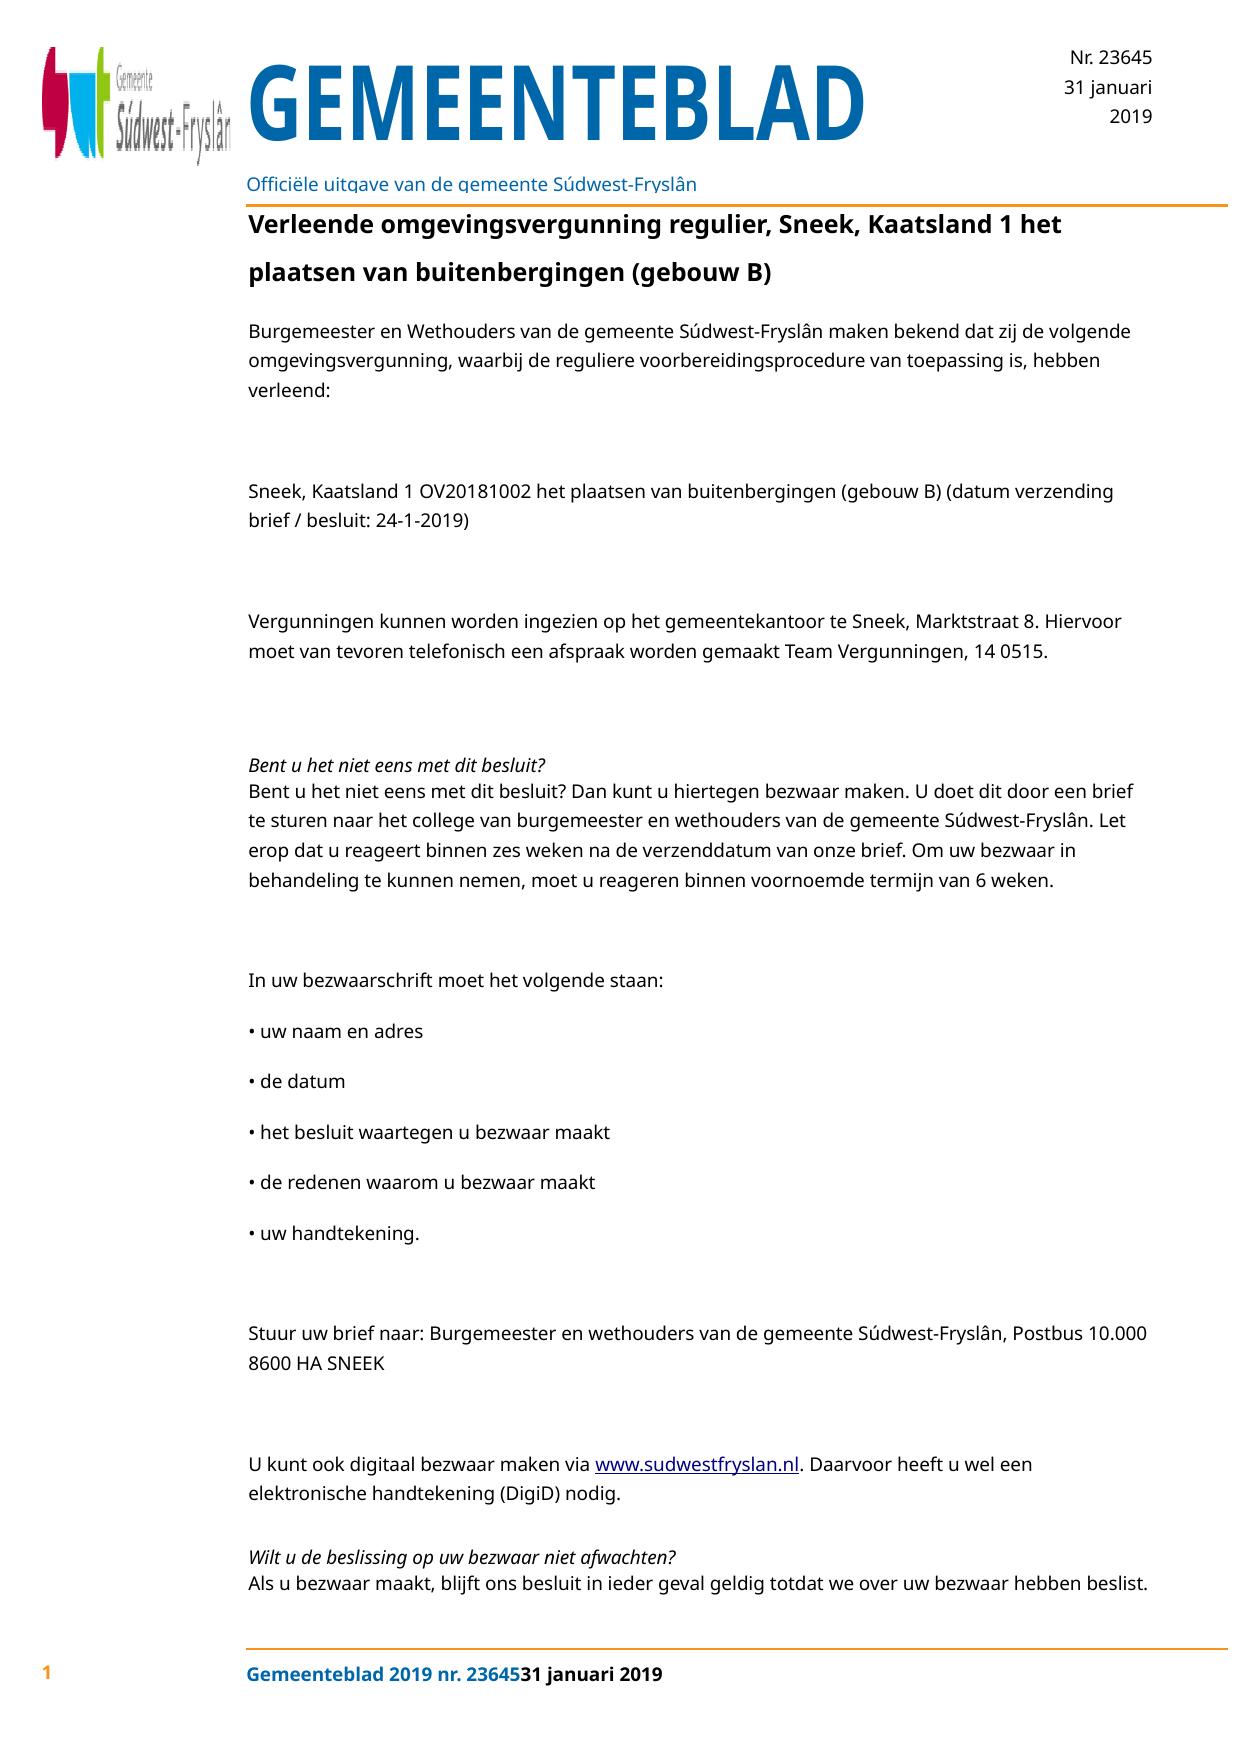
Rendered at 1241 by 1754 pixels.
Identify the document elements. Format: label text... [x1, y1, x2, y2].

text Bent u het niet eens met dit besluit? Dan kunt u hiertegen bezwaar maken. U doet dit door een brief te sturen naar het college van burgemeester en wethouders van de gemeente Súdwest-Fryslân. Let erop dat u reageert binnen zes weken na de verzenddatum van onze brief. Om uw bezwaar in behandeling te kunnen nemen, moet u reageren binnen voornoemde termijn van 6 weken. [248, 778, 1152, 892]
text • het besluit waartegen u bezwaar maakt [248, 1119, 1152, 1144]
text Vergunningen kunnen worden ingezien op het gemeentekantoor te Sneek, Marktstraat 8. Hiervoor moet van tevoren telefonisch een afspraak worden gemaakt Team Vergunningen, 14 0515. [248, 608, 1152, 664]
text Verleende omgevingsvergunning regulier, Sneek, Kaatsland 1 het plaatsen van buitenbergingen (gebouw B) [248, 207, 1152, 288]
text U kunt ook digitaal bezwaar maken via www.sudwestfryslan.nl. Daarvoor heeft u wel een elektronische handtekening (DigiD) nodig. [248, 1451, 1152, 1506]
text Sneek, Kaatsland 1 OV20181002 het plaatsen van buitenbergingen (gebouw B) (datum verzending brief / besluit: 24-1-2019) [248, 478, 1152, 533]
text Wilt u de beslissing op uw bezwaar niet afwachten? [248, 1544, 1152, 1570]
text • uw handtekening. [248, 1220, 1152, 1245]
text Burgemeester en Wethouders van de gemeente Súdwest-Fryslân maken bekend dat zij de volgende omgevingsvergunning, waarbij de reguliere voorbereidingsprocedure van toepassing is, hebben verleend: [248, 318, 1152, 403]
picture [41, 47, 231, 172]
text In uw bezwaarschrift moet het volgende staan: [248, 968, 1152, 993]
text Als u bezwaar maakt, blijft ons besluit in ieder geval geldig totdat we over uw bezwaar hebben beslist. [248, 1570, 1152, 1596]
text Stuur uw brief naar: Burgemeester en wethouders van de gemeente Súdwest-Fryslân, Postbus 10.000 8600 HA SNEEK [248, 1321, 1152, 1376]
text • de redenen waarom u bezwaar maakt [248, 1169, 1152, 1195]
text • uw naam en adres [248, 1018, 1152, 1044]
text • de datum [248, 1068, 1152, 1094]
text Bent u het niet eens met dit besluit? [248, 752, 1152, 778]
